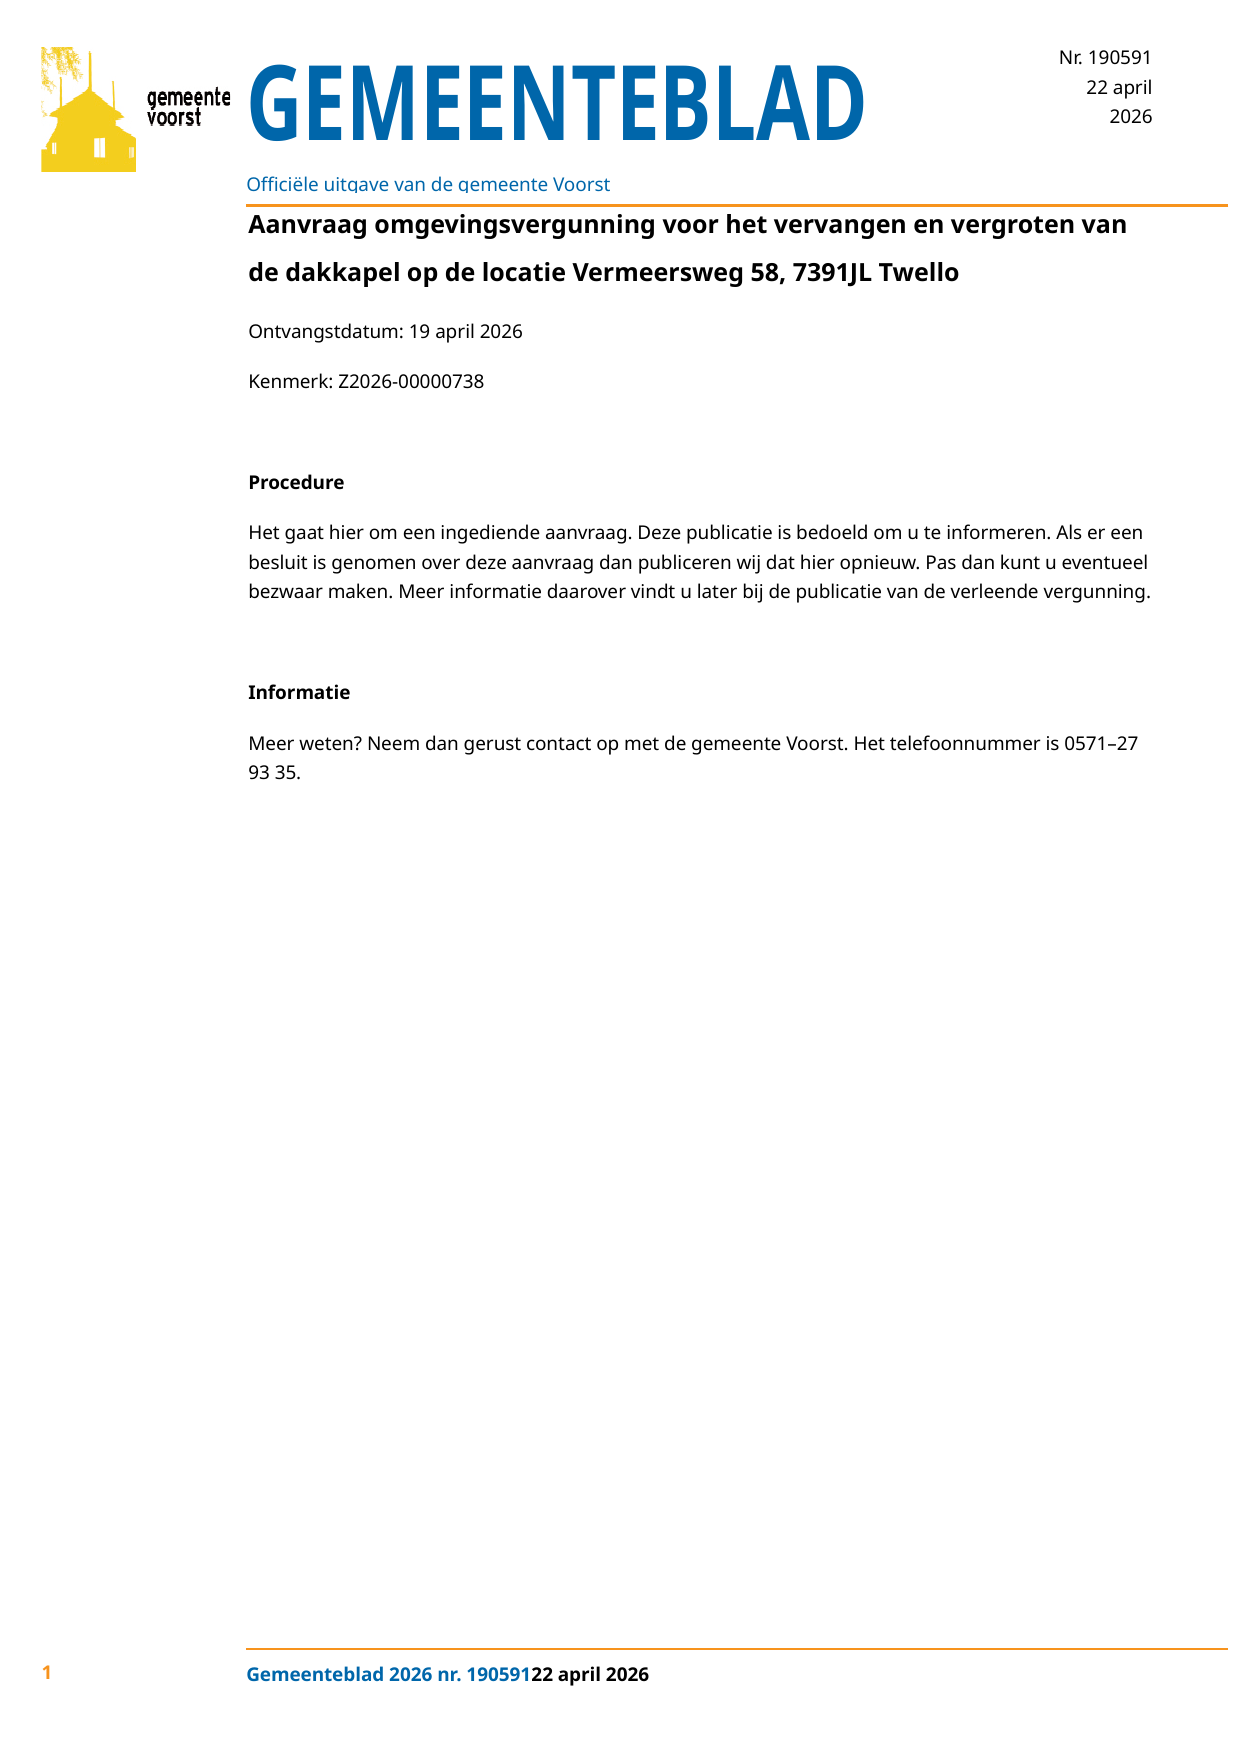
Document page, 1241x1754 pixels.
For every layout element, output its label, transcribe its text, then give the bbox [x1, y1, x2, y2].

text Kenmerk: Z2026-00000738 [248, 368, 1152, 394]
picture [41, 47, 231, 172]
text Aanvraag omgevingsvergunning voor het vervangen en vergroten van de dakkapel op de locatie Vermeersweg 58, 7391JL Twello [248, 207, 1152, 288]
text Informatie [248, 679, 1152, 705]
text Het gaat hier om een ingediende aanvraag. Deze publicatie is bedoeld om u te informeren. Als er een besluit is genomen over deze aanvraag dan publiceren wij dat hier opnieuw. Pas dan kunt u eventueel bezwaar maken. Meer informatie daarover vindt u later bij de publicatie van de verleende vergunning. [248, 519, 1152, 604]
text Ontvangstdatum: 19 april 2026 [248, 318, 1152, 344]
text Procedure [248, 469, 1152, 495]
text Meer weten? Neem dan gerust contact op met de gemeente Voorst. Het telefoonnummer is 0571–27 93 35. [248, 730, 1152, 785]
